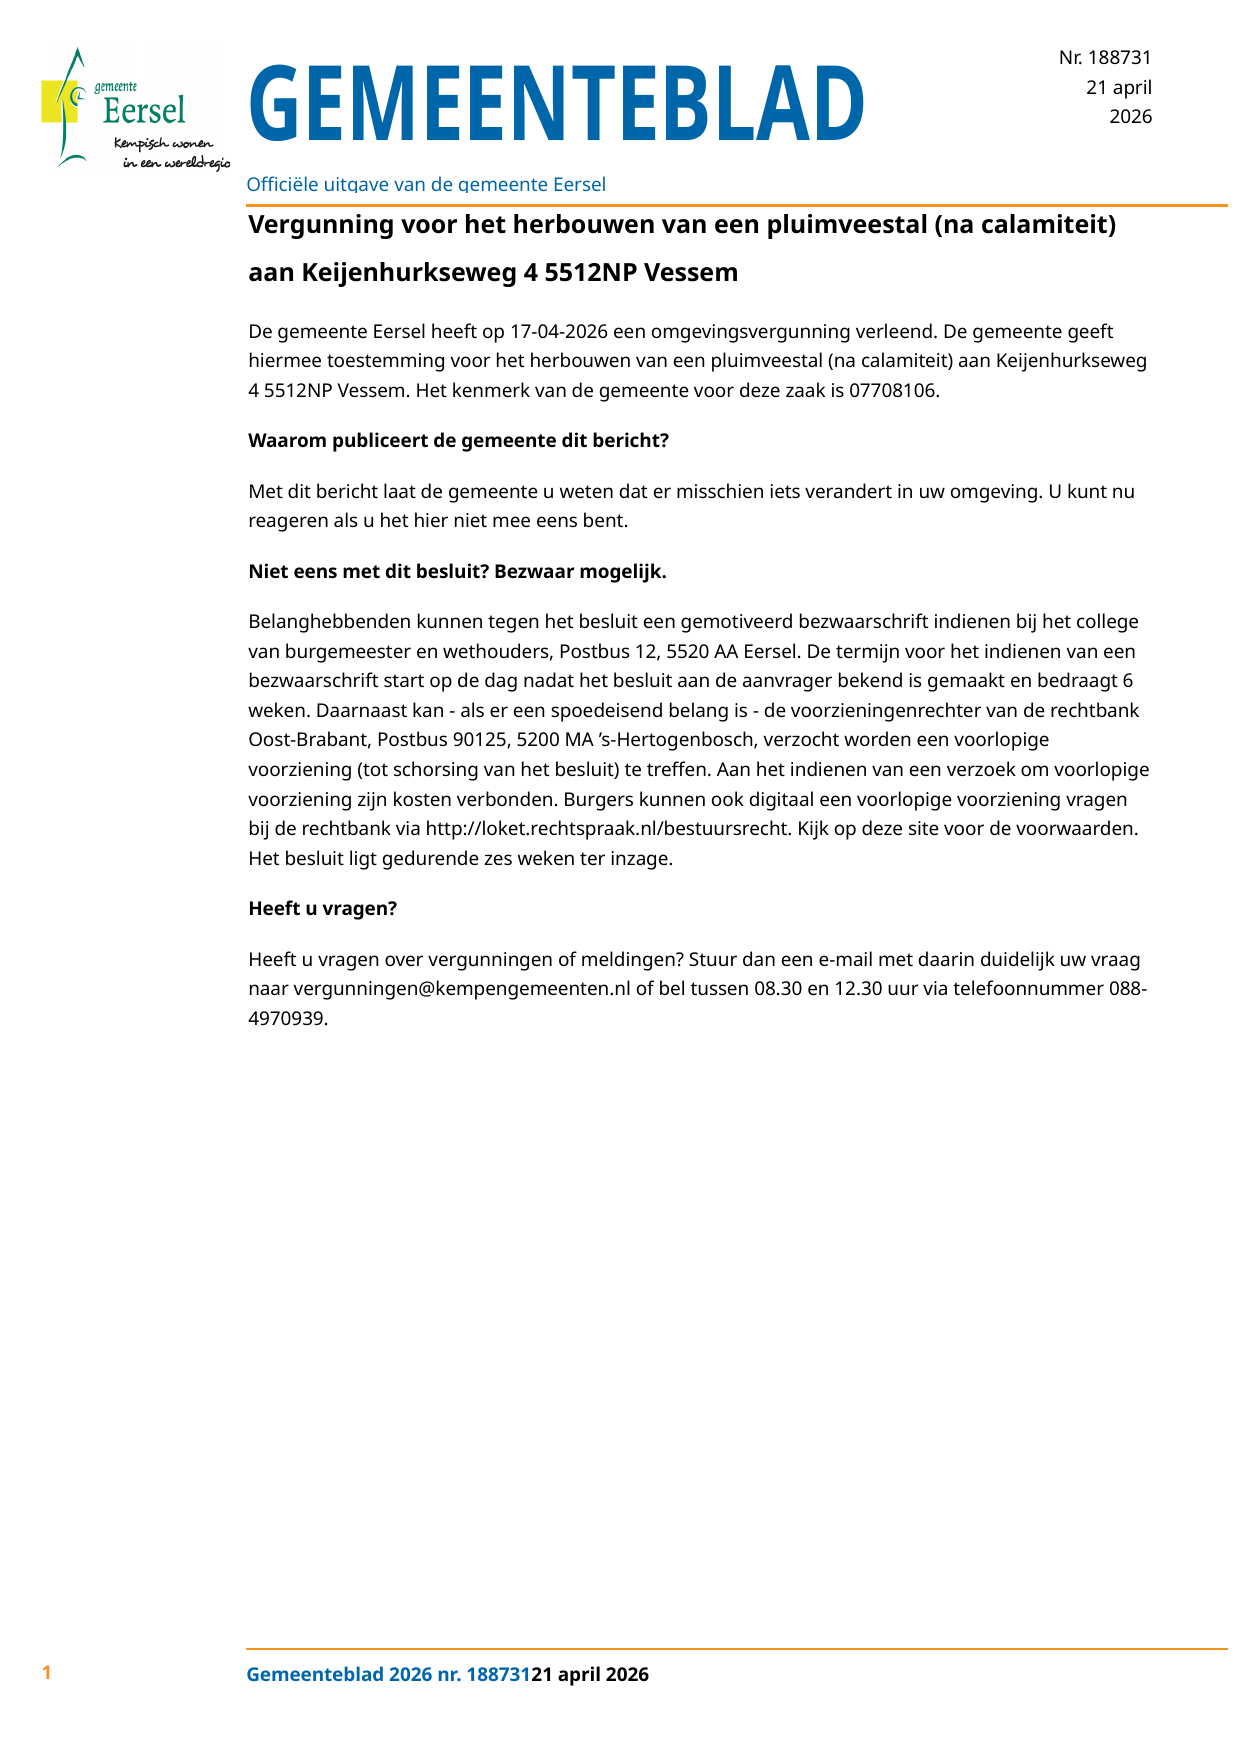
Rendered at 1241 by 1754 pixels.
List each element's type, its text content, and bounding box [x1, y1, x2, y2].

text Vergunning voor het herbouwen van een pluimveestal (na calamiteit) aan Keijenhurkseweg 4 5512NP Vessem [248, 207, 1152, 288]
text Waarom publiceert de gemeente dit bericht? [248, 427, 1152, 453]
text Niet eens met dit besluit? Bezwaar mogelijk. [248, 558, 1152, 584]
text Heeft u vragen over vergunningen of meldingen? Stuur dan een e-mail met daarin duidelijk uw vraag naar vergunningen@kempengemeenten.nl of bel tussen 08.30 en 12.30 uur via telefoonnummer 088-4970939. [248, 946, 1152, 1031]
text De gemeente Eersel heeft op 17-04-2026 een omgevingsvergunning verleend. De gemeente geeft hiermee toestemming voor het herbouwen van een pluimveestal (na calamiteit) aan Keijenhurkseweg 4 5512NP Vessem. Het kenmerk van de gemeente voor deze zaak is 07708106. [248, 318, 1152, 403]
text Met dit bericht laat de gemeente u weten dat er misschien iets verandert in uw omgeving. U kunt nu reageren als u het hier niet mee eens bent. [248, 478, 1152, 533]
picture [41, 47, 231, 172]
text Belanghebbenden kunnen tegen het besluit een gemotiveerd bezwaarschrift indienen bij het college van burgemeester en wethouders, Postbus 12, 5520 AA Eersel. De termijn voor het indienen van een bezwaarschrift start op de dag nadat het besluit aan de aanvrager bekend is gemaakt en bedraagt 6 weken. Daarnaast kan - als er een spoedeisend belang is - de voorzieningenrechter van de rechtbank Oost-Brabant, Postbus 90125, 5200 MA ’s-Hertogenbosch, verzocht worden een voorlopige voorziening (tot schorsing van het besluit) te treffen. Aan het indienen van een verzoek om voorlopige voorziening zijn kosten verbonden. Burgers kunnen ook digitaal een voorlopige voorziening vragen bij de rechtbank via http://loket.rechtspraak.nl/bestuursrecht. Kijk op deze site voor de voorwaarden. Het besluit ligt gedurende zes weken ter inzage. [248, 608, 1152, 871]
text Heeft u vragen? [248, 895, 1152, 921]
